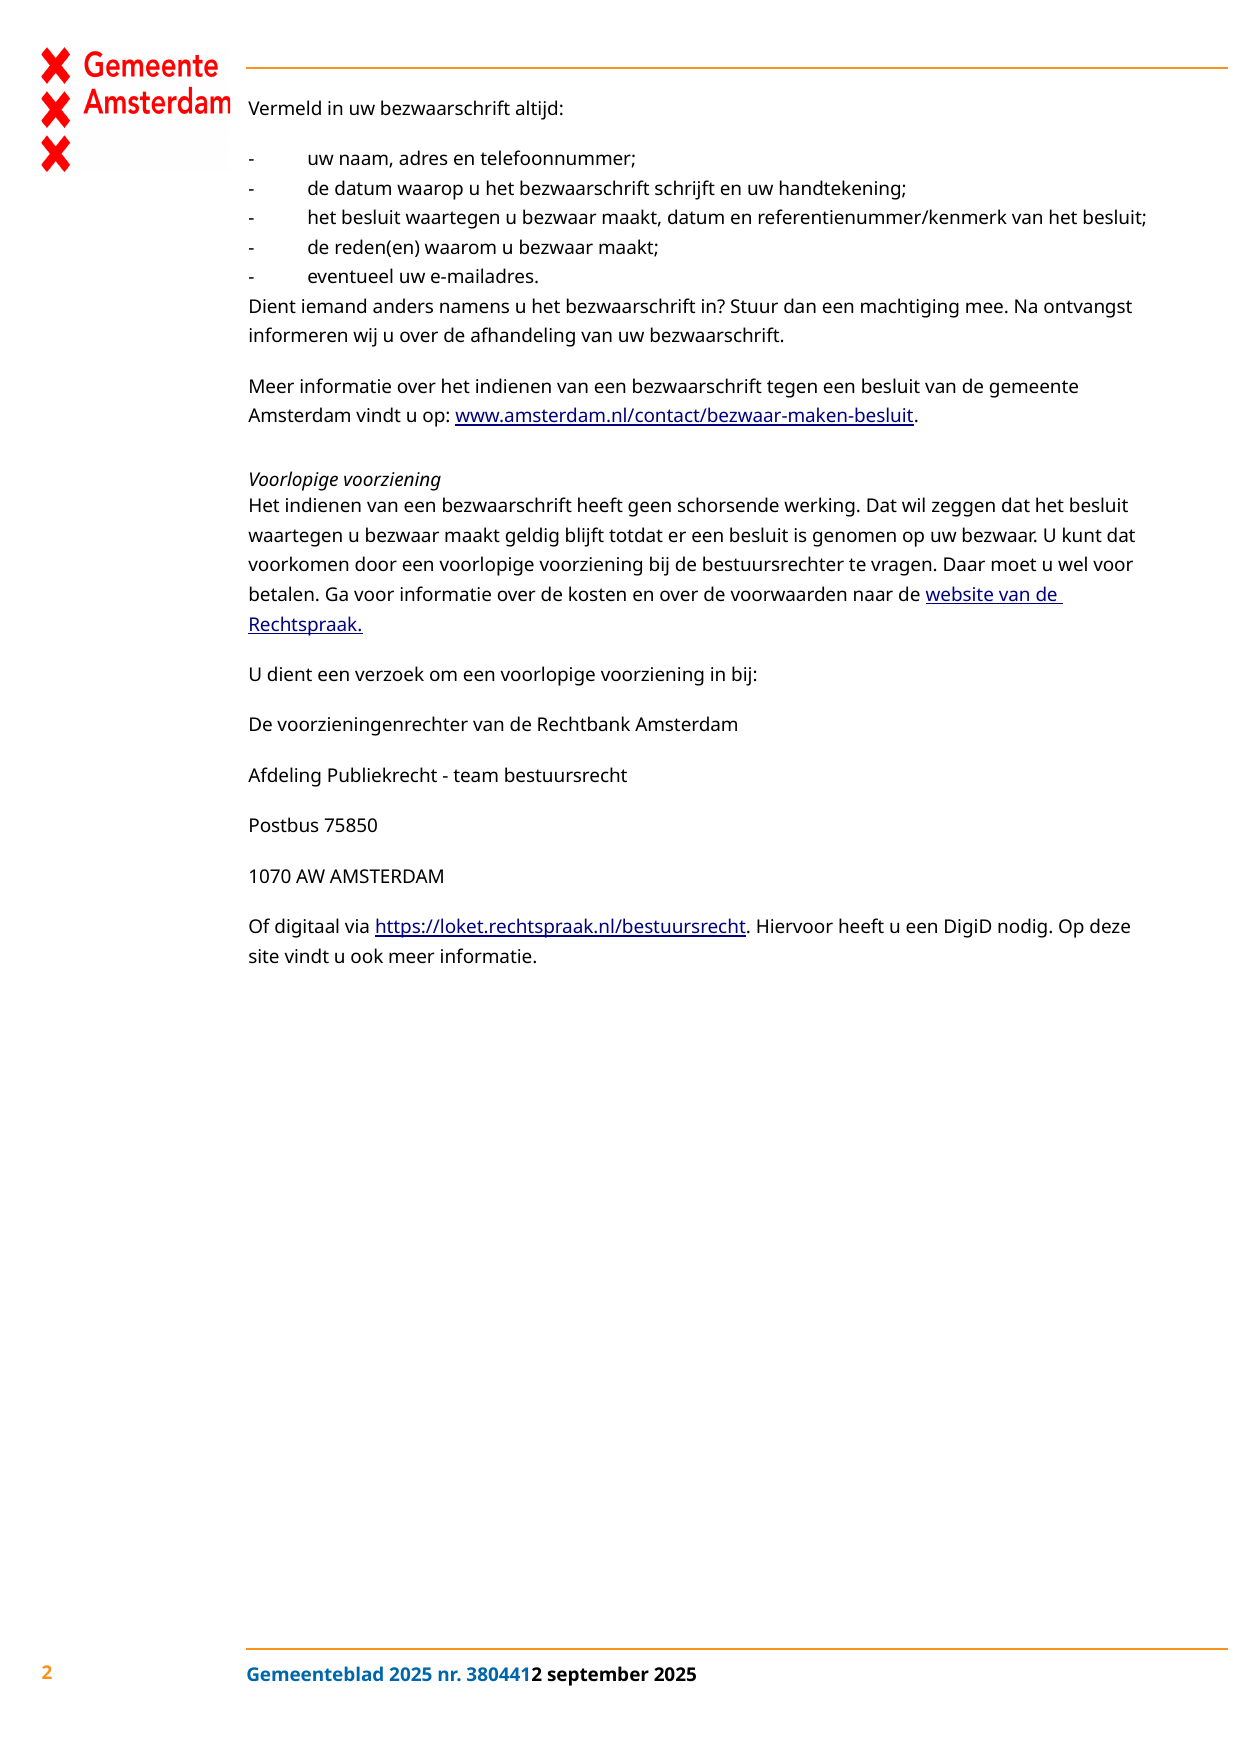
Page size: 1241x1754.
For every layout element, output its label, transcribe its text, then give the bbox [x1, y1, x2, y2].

list uw naam, adres en telefoonnummer; [248, 145, 1152, 171]
picture [41, 47, 231, 172]
text Dient iemand anders namens u het bezwaarschrift in? Stuur dan een machtiging mee. Na ontvangst informeren wij u over de afhandeling van uw bezwaarschrift. [248, 293, 1152, 348]
text Vermeld in uw bezwaarschrift altijd: [248, 95, 1152, 121]
text U dient een verzoek om een voorlopige voorziening in bij: [248, 661, 1152, 687]
text Meer informatie over het indienen van een bezwaarschrift tegen een besluit van de gemeente Amsterdam vindt u op: www.amsterdam.nl/contact/bezwaar-maken-besluit. [248, 373, 1152, 428]
text Het indienen van een bezwaarschrift heeft geen schorsende werking. Dat wil zeggen dat het besluit waartegen u bezwaar maakt geldig blijft totdat er een besluit is genomen op uw bezwaar. U kunt dat voorkomen door een voorlopige voorziening bij de bestuursrechter te vragen. Daar moet u wel voor betalen. Ga voor informatie over de kosten en over de voorwaarden naar de website van de Rechtspraak. [248, 492, 1152, 636]
text Of digitaal via https://loket.rechtspraak.nl/bestuursrecht. Hiervoor heeft u een DigiD nodig. Op deze site vindt u ook meer informatie. [248, 913, 1152, 968]
list eventueel uw e-mailadres. [248, 263, 1152, 289]
list de datum waarop u het bezwaarschrift schrijft en uw handtekening; [248, 175, 1152, 201]
text Voorlopige voorziening [248, 467, 1152, 492]
list het besluit waartegen u bezwaar maakt, datum en referentienummer/kenmerk van het besluit; [248, 204, 1152, 230]
text Afdeling Publiekrecht - team bestuursrecht [248, 762, 1152, 788]
text 1070 AW AMSTERDAM [248, 863, 1152, 888]
text De voorzieningenrechter van de Rechtbank Amsterdam [248, 712, 1152, 737]
list de reden(en) waarom u bezwaar maakt; [248, 234, 1152, 260]
text Postbus 75850 [248, 812, 1152, 838]
